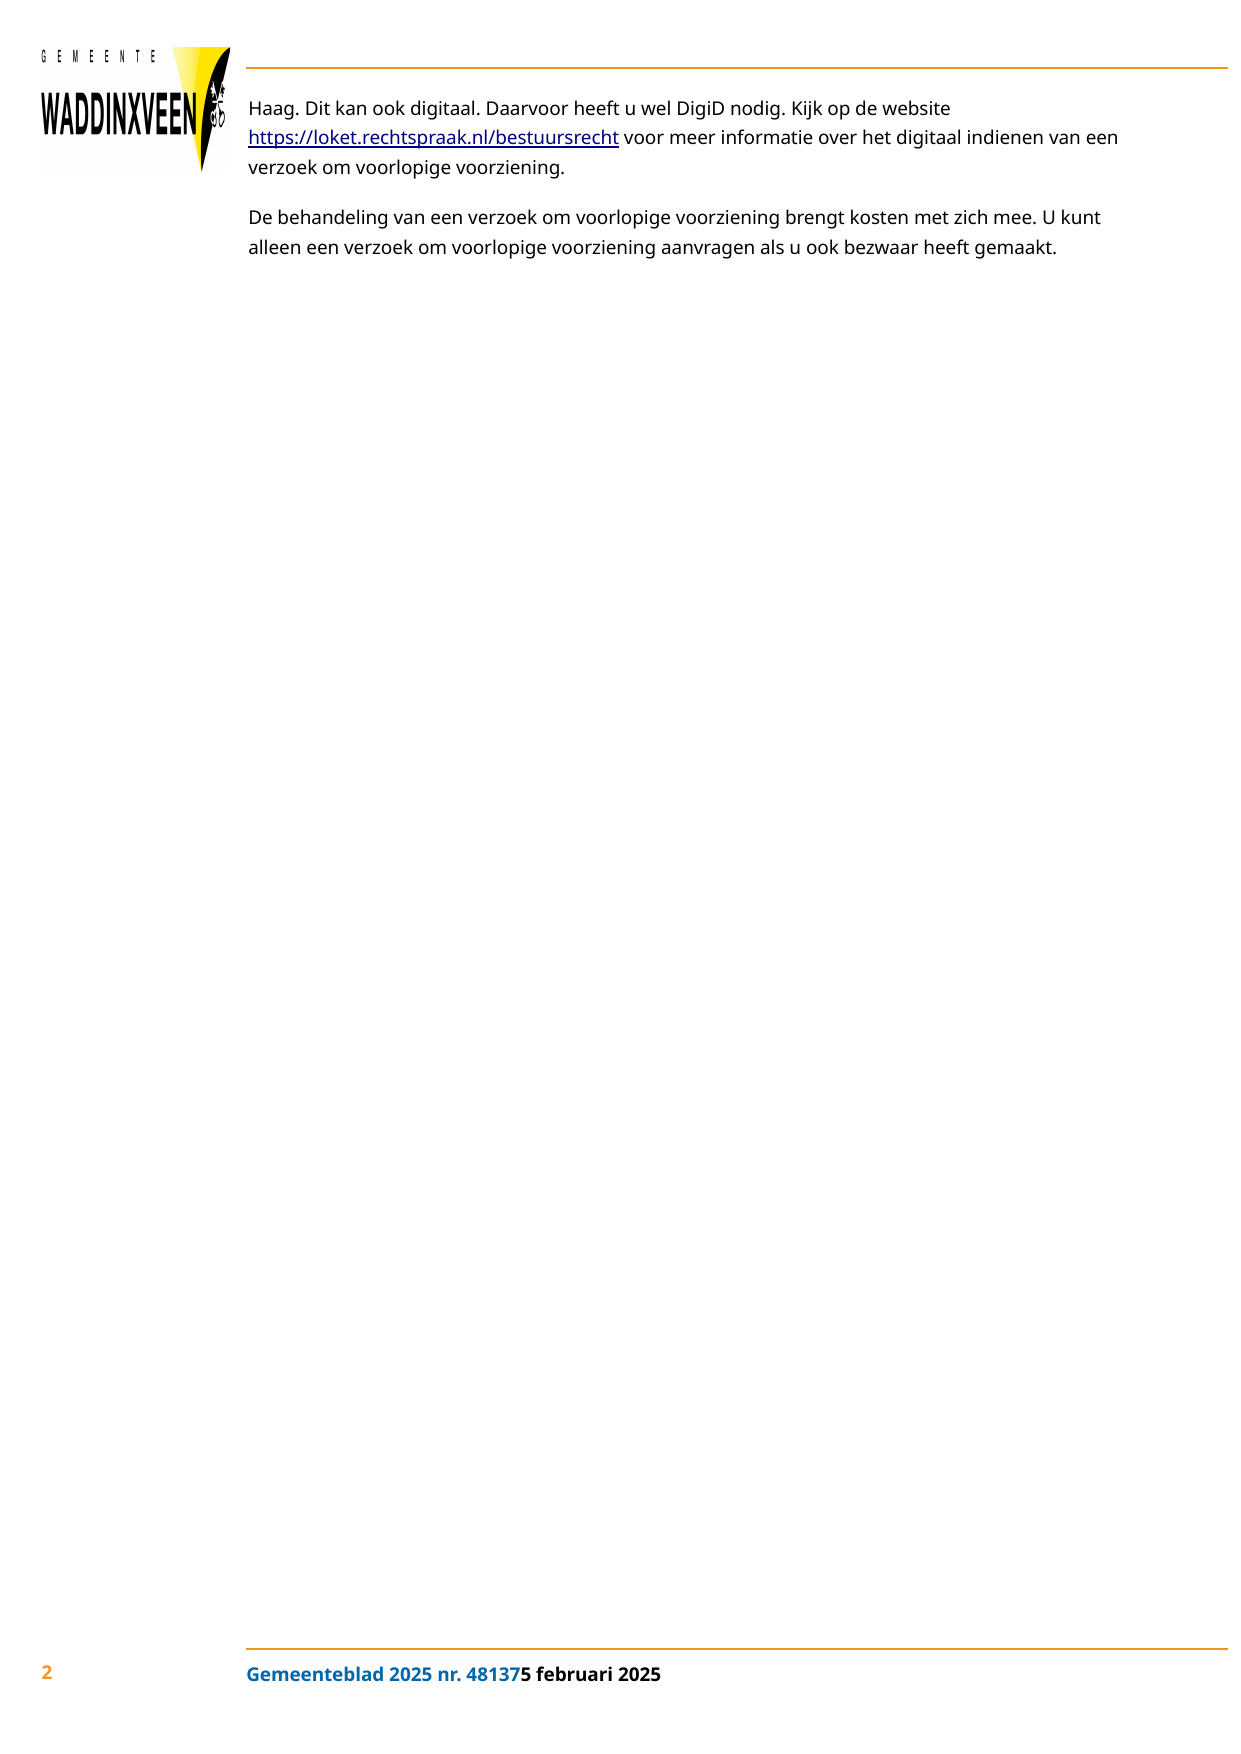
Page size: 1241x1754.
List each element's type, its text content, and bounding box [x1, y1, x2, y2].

picture [41, 47, 231, 172]
text Haag. Dit kan ook digitaal. Daarvoor heeft u wel DigiD nodig. Kijk op de website https://loket.rechtspraak.nl/bestuursrecht voor meer informatie over het digitaal indienen van een verzoek om voorlopige voorziening. [248, 95, 1152, 180]
text De behandeling van een verzoek om voorlopige voorziening brengt kosten met zich mee. U kunt alleen een verzoek om voorlopige voorziening aanvragen als u ook bezwaar heeft gemaakt. [248, 204, 1152, 260]
